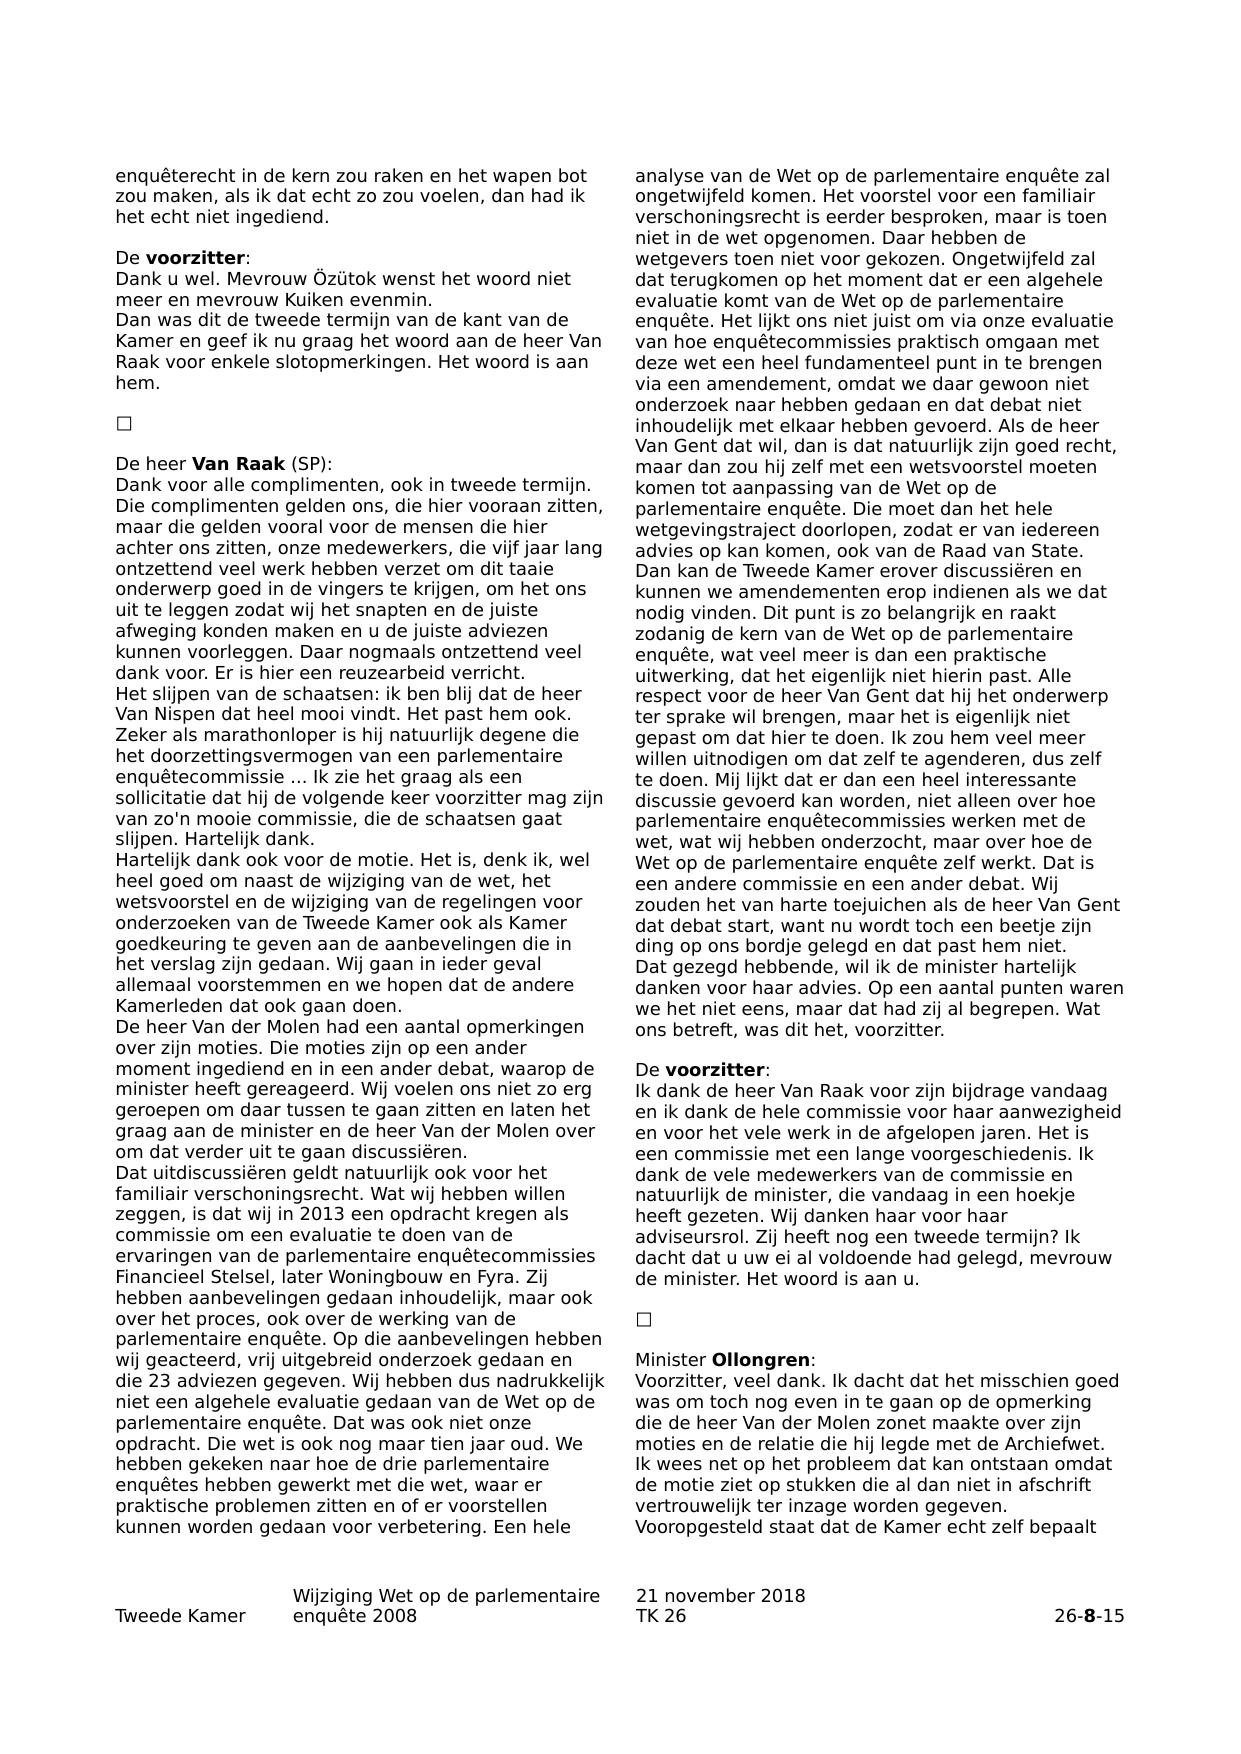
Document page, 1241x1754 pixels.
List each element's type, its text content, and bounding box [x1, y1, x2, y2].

text Dan was dit de tweede termijn van de kant van de Kamer en geef ik nu graag het woord aan de heer Van Raak voor enkele slotopmerkingen. Het woord is aan hem. [115, 310, 605, 393]
text Voorzitter, veel dank. Ik dacht dat het misschien goed was om toch nog even in te gaan op de opmerking die de heer Van der Molen zonet maakte over zijn moties en de relatie die hij legde met de Archiefwet. Ik wees net op het probleem dat kan ontstaan omdat de motie ziet op stukken die al dan niet in afschrift vertrouwelijk ter inzage worden gegeven. Vooropgesteld staat dat de Kamer echt zelf bepaalt [635, 1371, 1125, 1537]
text De voorzitter: [635, 1060, 1125, 1081]
text enquêterecht in de kern zou raken en het wapen bot zou maken, als ik dat echt zo zou voelen, dan had ik het echt niet ingediend. [115, 165, 605, 228]
text Dank u wel. Mevrouw Özütok wenst het woord niet meer en mevrouw Kuiken evenmin. [115, 268, 605, 310]
text Minister Ollongren: [635, 1350, 1125, 1371]
text De heer Van der Molen had een aantal opmerkingen over zijn moties. Die moties zijn op een ander moment ingediend en in een ander debat, waarop de minister heeft gereageerd. Wij voelen ons niet zo erg geroepen om daar tussen te gaan zitten en laten het graag aan de minister en de heer Van der Molen over om dat verder uit te gaan discussiëren. [115, 1017, 605, 1162]
text Dank voor alle complimenten, ook in tweede termijn. Die complimenten gelden ons, die hier vooraan zitten, maar die gelden vooral voor de mensen die hier achter ons zitten, onze medewerkers, die vijf jaar lang ontzettend veel werk hebben verzet om dit taaie onderwerp goed in de vingers te krijgen, om het ons uit te leggen zodat wij het snapten en de juiste afweging konden maken en u de juiste adviezen kunnen voorleggen. Daar nogmaals ontzettend veel dank voor. Er is hier een reuzearbeid verricht. [115, 475, 605, 683]
text De voorzitter: [115, 248, 605, 268]
text analyse van de Wet op de parlementaire enquête zal ongetwijfeld komen. Het voorstel voor een familiair verschoningsrecht is eerder besproken, maar is toen niet in de wet opgenomen. Daar hebben de wetgevers toen niet voor gekozen. Ongetwijfeld zal dat terugkomen op het moment dat er een algehele evaluatie komt van de Wet op de parlementaire enquête. Het lijkt ons niet juist om via onze evaluatie van hoe enquêtecommissies praktisch omgaan met deze wet een heel fundamenteel punt in te brengen via een amendement, omdat we daar gewoon niet onderzoek naar hebben gedaan en dat debat niet inhoudelijk met elkaar hebben gevoerd. Als de heer Van Gent dat wil, dan is dat natuurlijk zijn goed recht, maar dan zou hij zelf met een wetsvoorstel moeten komen tot aanpassing van de Wet op de parlementaire enquête. Die moet dan het hele wetgevingstraject doorlopen, zodat er van iedereen advies op kan komen, ook van de Raad van State. Dan kan de Tweede Kamer erover discussiëren en kunnen we amendementen erop indienen als we dat nodig vinden. Dit punt is zo belangrijk en raakt zodanig de kern van de Wet op de parlementaire enquête, wat veel meer is dan een praktische uitwerking, dat het eigenlijk niet hierin past. Alle respect voor de heer Van Gent dat hij het onderwerp ter sprake wil brengen, maar het is eigenlijk niet gepast om dat hier te doen. Ik zou hem veel meer willen uitnodigen om dat zelf te agenderen, dus zelf te doen. Mij lijkt dat er dan een heel interessante discussie gevoerd kan worden, niet alleen over hoe parlementaire enquêtecommissies werken met de wet, wat wij hebben onderzocht, maar over hoe de Wet op de parlementaire enquête zelf werkt. Dat is een andere commissie en een ander debat. Wij zouden het van harte toejuichen als de heer Van Gent dat debat start, want nu wordt toch een beetje zijn ding op ons bordje gelegd en dat past hem niet. [635, 165, 1125, 957]
text Dat gezegd hebbende, wil ik de minister hartelijk danken voor haar advies. Op een aantal punten waren we het niet eens, maar dat had zij al begrepen. Wat ons betreft, was dit het, voorzitter. [635, 957, 1125, 1040]
text De heer Van Raak (SP): [115, 454, 605, 475]
text ⬜ [115, 413, 605, 434]
text ⬜ [635, 1309, 1125, 1330]
text Het slijpen van de schaatsen: ik ben blij dat de heer Van Nispen dat heel mooi vindt. Het past hem ook. Zeker als marathonloper is hij natuurlijk degene die het doorzettingsvermogen van een parlementaire enquêtecommissie ... Ik zie het graag als een sollicitatie dat hij de volgende keer voorzitter mag zijn van zo'n mooie commissie, die de schaatsen gaat slijpen. Hartelijk dank. [115, 683, 605, 850]
text Ik dank de heer Van Raak voor zijn bijdrage vandaag en ik dank de hele commissie voor haar aanwezigheid en voor het vele werk in de afgelopen jaren. Het is een commissie met een lange voorgeschiedenis. Ik dank de vele medewerkers van de commissie en natuurlijk de minister, die vandaag in een hoekje heeft gezeten. Wij danken haar voor haar adviseursrol. Zij heeft nog een tweede termijn? Ik dacht dat u uw ei al voldoende had gelegd, mevrouw de minister. Het woord is aan u. [635, 1081, 1125, 1289]
text Hartelijk dank ook voor de motie. Het is, denk ik, wel heel goed om naast de wijziging van de wet, het wetsvoorstel en de wijziging van de regelingen voor onderzoeken van de Tweede Kamer ook als Kamer goedkeuring te geven aan de aanbevelingen die in het verslag zijn gedaan. Wij gaan in ieder geval allemaal voorstemmen en we hopen dat de andere Kamerleden dat ook gaan doen. [115, 850, 605, 1017]
text Dat uitdiscussiëren geldt natuurlijk ook voor het familiair verschoningsrecht. Wat wij hebben willen zeggen, is dat wij in 2013 een opdracht kregen als commissie om een evaluatie te doen van de ervaringen van de parlementaire enquêtecommissies Financieel Stelsel, later Woningbouw en Fyra. Zij hebben aanbevelingen gedaan inhoudelijk, maar ook over het proces, ook over de werking van de parlementaire enquête. Op die aanbevelingen hebben wij geacteerd, vrij uitgebreid onderzoek gedaan en die 23 adviezen gegeven. Wij hebben dus nadrukkelijk niet een algehele evaluatie gedaan van de Wet op de parlementaire enquête. Dat was ook niet onze opdracht. Die wet is ook nog maar tien jaar oud. We hebben gekeken naar hoe de drie parlementaire enquêtes hebben gewerkt met die wet, waar er praktische problemen zitten en of er voorstellen kunnen worden gedaan voor verbetering. Een hele [115, 1162, 605, 1537]
